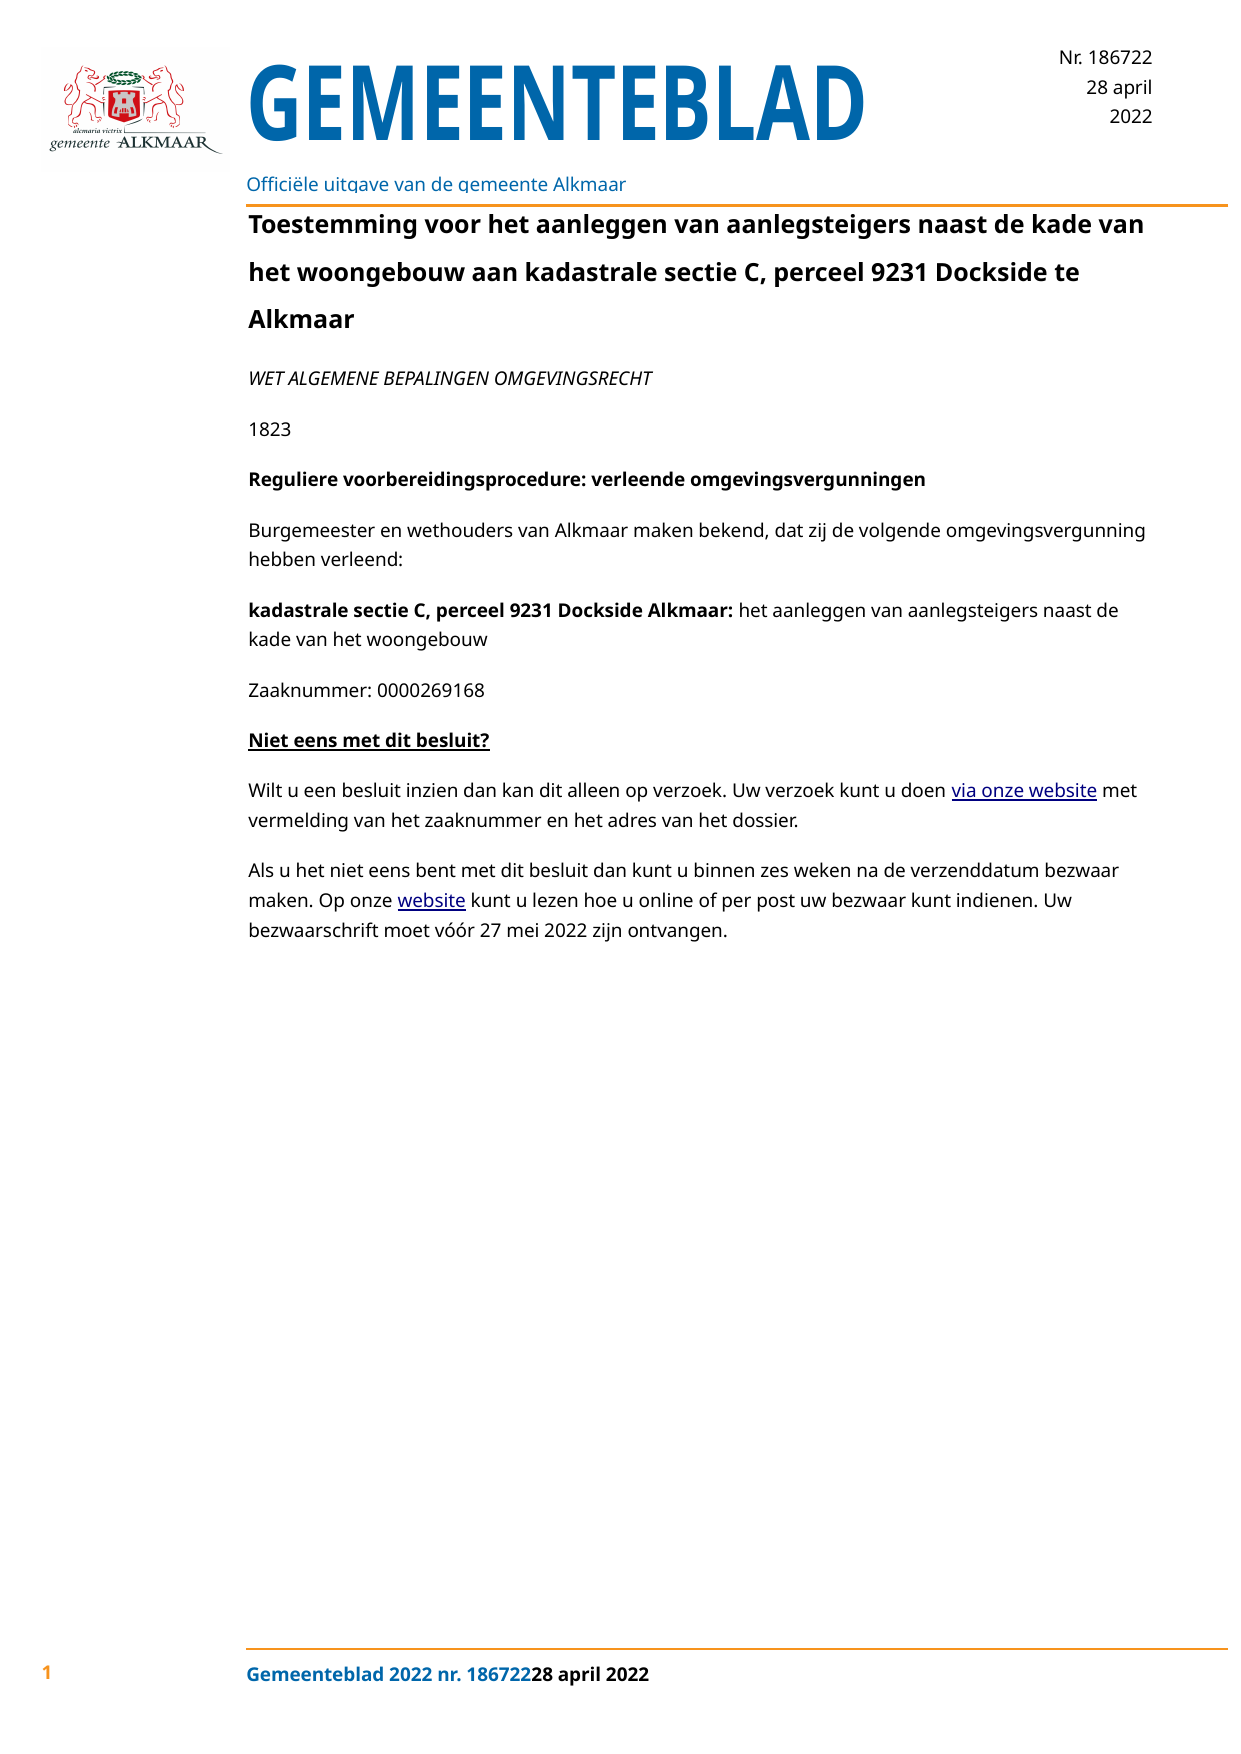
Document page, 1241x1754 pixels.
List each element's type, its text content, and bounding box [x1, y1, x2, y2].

text Als u het niet eens bent met dit besluit dan kunt u binnen zes weken na de verzenddatum bezwaar maken. Op onze website kunt u lezen hoe u online of per post uw bezwaar kunt indienen. Uw bezwaarschrift moet vóór 27 mei 2022 zijn ontvangen. [248, 858, 1152, 942]
text Zaaknummer: 0000269168 [248, 677, 1152, 702]
text Toestemming voor het aanleggen van aanlegsteigers naast de kade van het woongebouw aan kadastrale sectie C, perceel 9231 Dockside te Alkmaar [248, 207, 1152, 336]
text Niet eens met dit besluit? [248, 727, 1152, 753]
text Reguliere voorbereidingsprocedure: verleende omgevingsvergunningen [248, 466, 1152, 492]
text kadastrale sectie C, perceel 9231 Dockside Alkmaar: het aanleggen van aanlegsteigers naast de kade van het woongebouw [248, 597, 1152, 652]
picture [41, 47, 231, 172]
text Burgemeester en wethouders van Alkmaar maken bekend, dat zij de volgende omgevingsvergunning hebben verleend: [248, 517, 1152, 572]
text Wilt u een besluit inzien dan kan dit alleen op verzoek. Uw verzoek kunt u doen via onze website met vermelding van het zaaknummer en het adres van het dossier. [248, 778, 1152, 833]
text WET ALGEMENE BEPALINGEN OMGEVINGSRECHT [248, 366, 1152, 391]
text 1823 [248, 416, 1152, 442]
